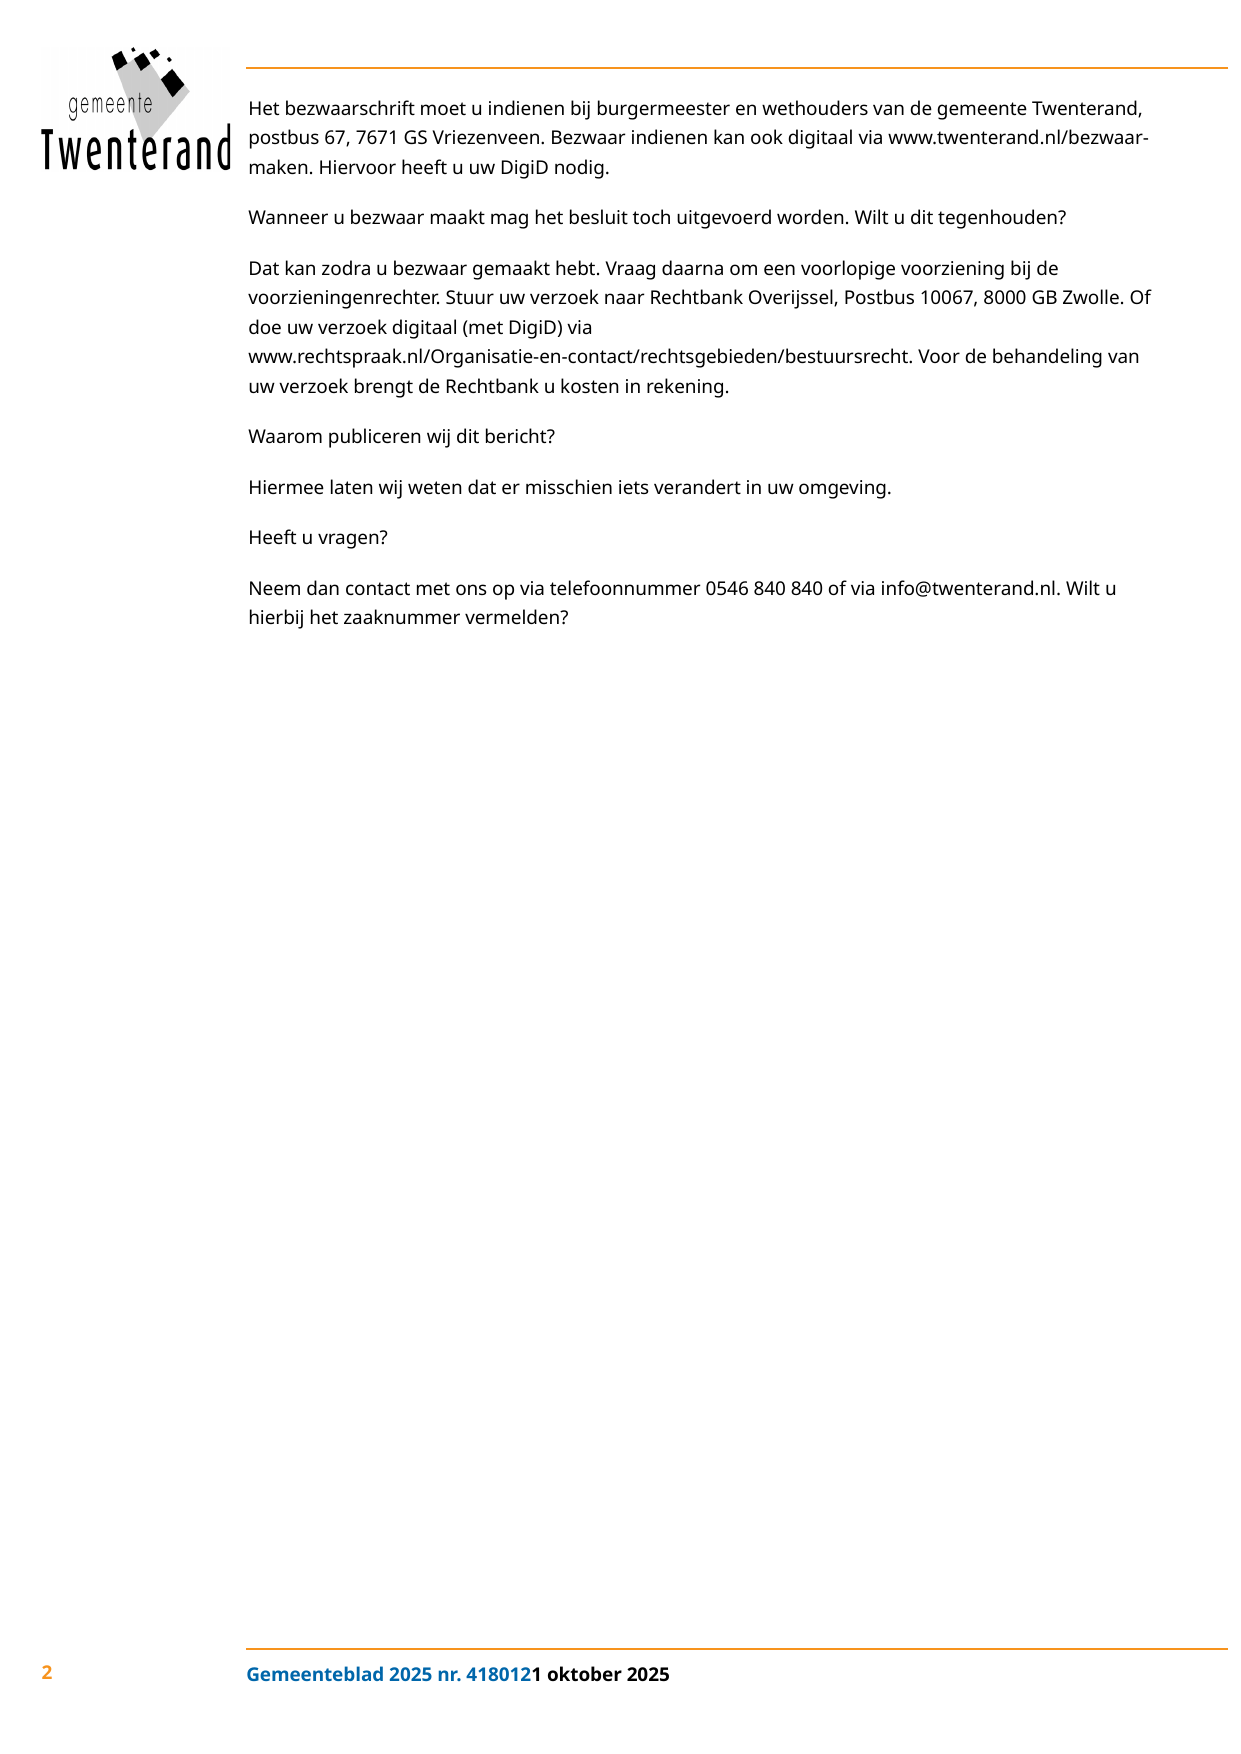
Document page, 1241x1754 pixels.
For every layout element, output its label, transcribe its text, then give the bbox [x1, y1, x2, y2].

text Hiermee laten wij weten dat er misschien iets verandert in uw omgeving. [248, 474, 1152, 500]
text Dat kan zodra u bezwaar gemaakt hebt. Vraag daarna om een voorlopige voorziening bij de voorzieningenrechter. Stuur uw verzoek naar Rechtbank Overijssel, Postbus 10067, 8000 GB Zwolle. Of doe uw verzoek digitaal (met DigiD) via www.rechtspraak.nl/Organisatie-en-contact/rechtsgebieden/bestuursrecht. Voor de behandeling van uw verzoek brengt de Rechtbank u kosten in rekening. [248, 255, 1152, 399]
text Heeft u vragen? [248, 524, 1152, 550]
picture [41, 47, 231, 172]
text Neem dan contact met ons op via telefoonnummer 0546 840 840 of via info@twenterand.nl. Wilt u hierbij het zaaknummer vermelden? [248, 575, 1152, 630]
text Wanneer u bezwaar maakt mag het besluit toch uitgevoerd worden. Wilt u dit tegenhouden? [248, 204, 1152, 230]
text Het bezwaarschrift moet u indienen bij burgermeester en wethouders van de gemeente Twenterand, postbus 67, 7671 GS Vriezenveen. Bezwaar indienen kan ook digitaal via www.twenterand.nl/bezwaar-maken. Hiervoor heeft u uw DigiD nodig. [248, 95, 1152, 180]
text Waarom publiceren wij dit bericht? [248, 423, 1152, 449]
